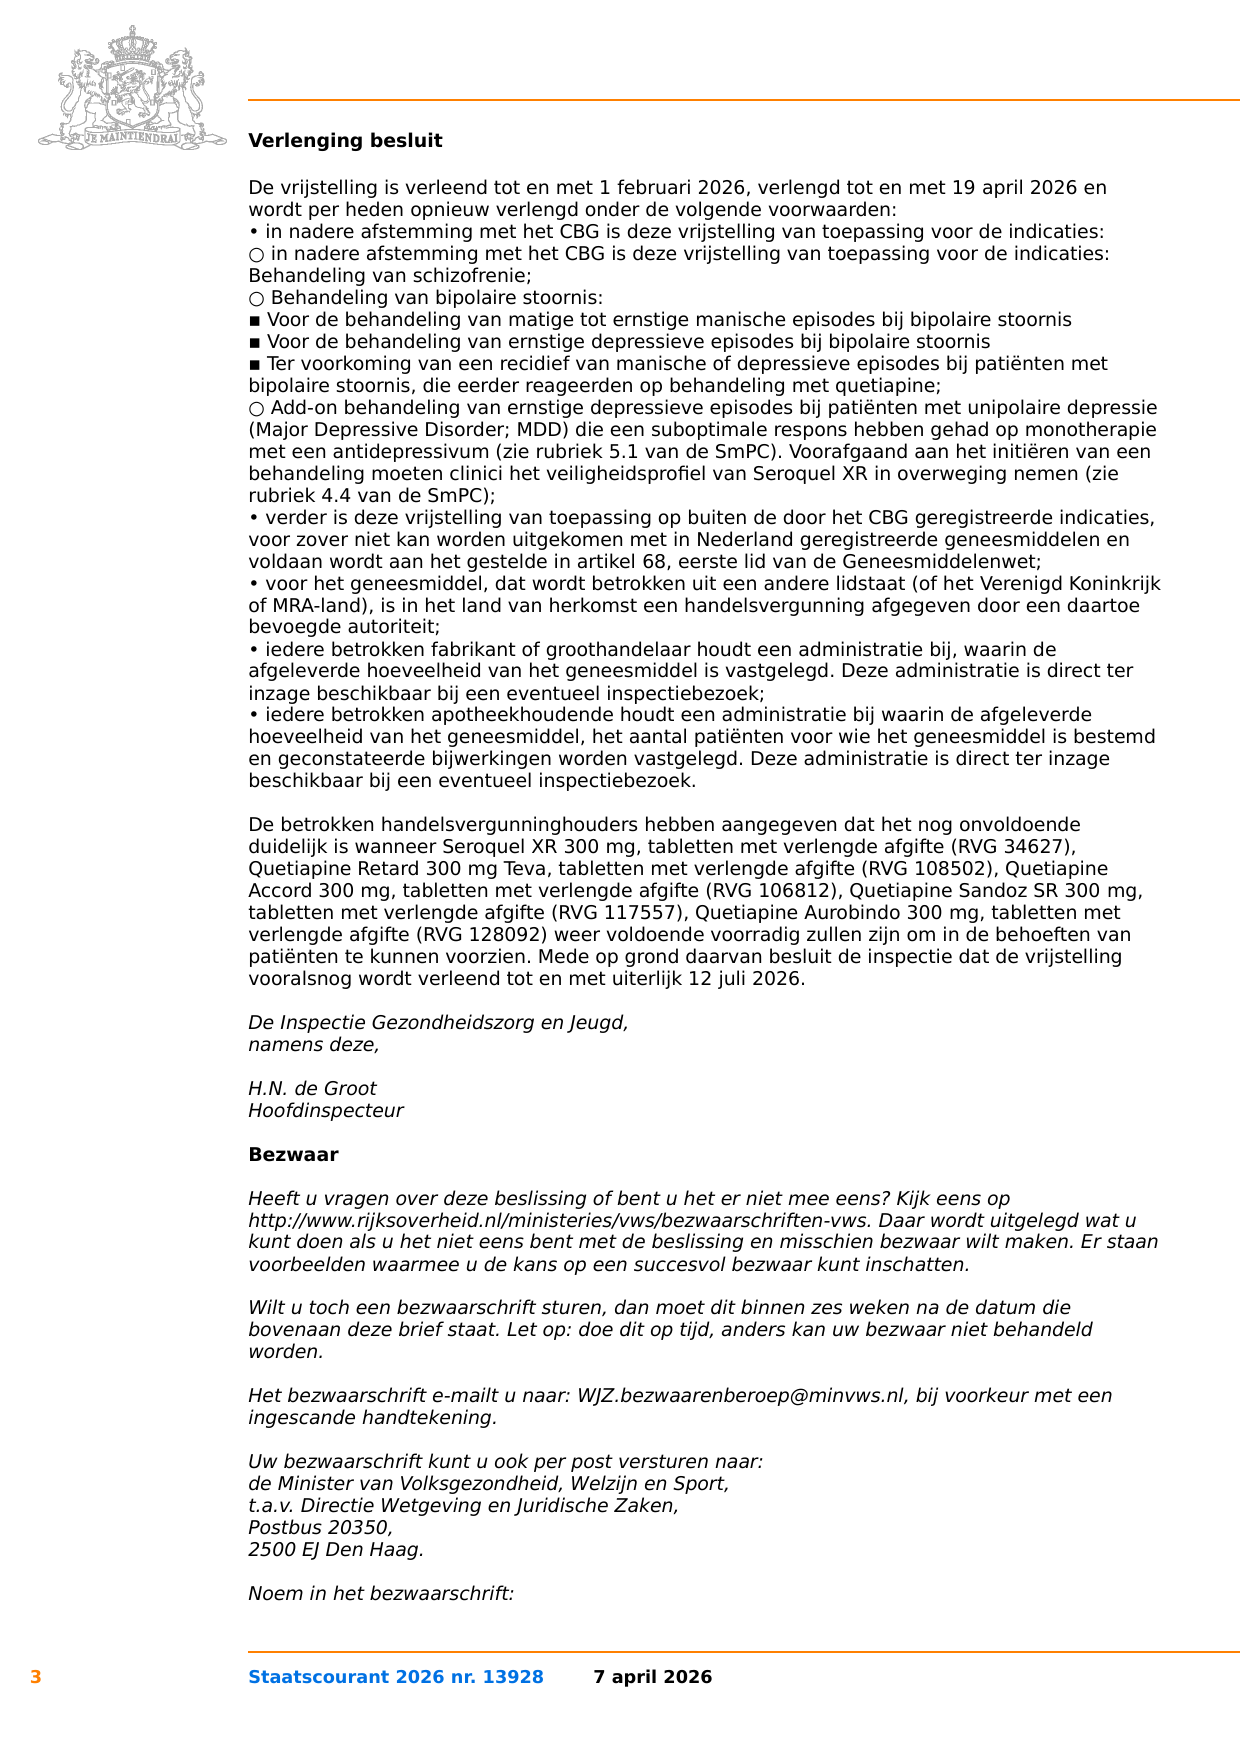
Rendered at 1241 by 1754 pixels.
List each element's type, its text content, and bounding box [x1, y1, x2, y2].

text Het bezwaarschrift e-mailt u naar: WJZ.bezwaarenberoep@minvws.nl, bij voorkeur met een ingescande handtekening. [248, 1385, 1163, 1429]
text • in nadere afstemming met het CBG is deze vrijstelling van toepassing voor de indicaties: [248, 221, 1163, 243]
text Heeft u vragen over deze beslissing of bent u het er niet mee eens? Kijk eens op http://www.rijksoverheid.nl/ministeries/vws/bezwaarschriften-vws. Daar wordt uitgelegd wat u kunt doen als u het niet eens bent met de beslissing en misschien bezwaar wilt maken. Er staan voorbeelden waarmee u de kans op een succesvol bezwaar kunt inschatten. [248, 1187, 1163, 1275]
text Bezwaar [248, 1144, 1163, 1166]
subtitle Verlenging besluit [248, 130, 1163, 152]
text • iedere betrokken fabrikant of groothandelaar houdt een administratie bij, waarin de afgeleverde hoeveelheid van het geneesmiddel is vastgelegd. Deze administratie is direct ter inzage beschikbaar bij een eventueel inspectiebezoek; [248, 638, 1163, 704]
text ○ Add-on behandeling van ernstige depressieve episodes bij patiënten met unipolaire depressie (Major Depressive Disorder; MDD) die een suboptimale respons hebben gehad op monotherapie met een antidepressivum (zie rubriek 5.1 van de SmPC). Voorafgaand aan het initiëren van een behandeling moeten clinici het veiligheidsprofiel van Seroquel XR in overweging nemen (zie rubriek 4.4 van de SmPC); [248, 397, 1163, 507]
text • verder is deze vrijstelling van toepassing op buiten de door het CBG geregistreerde indicaties, voor zover niet kan worden uitgekomen met in Nederland geregistreerde geneesmiddelen en voldaan wordt aan het gestelde in artikel 68, eerste lid van de Geneesmiddelenwet; [248, 507, 1163, 572]
text Noem in het bezwaarschrift: [248, 1583, 1163, 1605]
picture [38, 25, 227, 150]
text • voor het geneesmiddel, dat wordt betrokken uit een andere lidstaat (of het Verenigd Koninkrijk of MRA-land), is in het land van herkomst een handelsvergunning afgegeven door een daartoe bevoegde autoriteit; [248, 572, 1163, 638]
text ○ Behandeling van bipolaire stoornis: [248, 287, 1163, 309]
text t.a.v. Directie Wetgeving en Juridische Zaken, [248, 1495, 1163, 1517]
text ▪ Voor de behandeling van ernstige depressieve episodes bij bipolaire stoornis [248, 331, 1163, 353]
text Uw bezwaarschrift kunt u ook per post versturen naar: [248, 1451, 1163, 1473]
text ○ in nadere afstemming met het CBG is deze vrijstelling van toepassing voor de indicaties: Behandeling van schizofrenie; [248, 243, 1163, 287]
text De vrijstelling is verleend tot en met 1 februari 2026, verlengd tot en met 19 april 2026 en wordt per heden opnieuw verlengd onder de volgende voorwaarden: [248, 177, 1163, 221]
text ▪ Ter voorkoming van een recidief van manische of depressieve episodes bij patiënten met bipolaire stoornis, die eerder reageerden op behandeling met quetiapine; [248, 353, 1163, 397]
text de Minister van Volksgezondheid, Welzijn en Sport, [248, 1473, 1163, 1495]
text 2500 EJ Den Haag. [248, 1539, 1163, 1561]
text De betrokken handelsvergunninghouders hebben aangegeven dat het nog onvoldoende duidelijk is wanneer Seroquel XR 300 mg, tabletten met verlengde afgifte (RVG 34627), Quetiapine Retard 300 mg Teva, tabletten met verlengde afgifte (RVG 108502), Quetiapine Accord 300 mg, tabletten met verlengde afgifte (RVG 106812), Quetiapine Sandoz SR 300 mg, tabletten met verlengde afgifte (RVG 117557), Quetiapine Aurobindo 300 mg, tabletten met verlengde afgifte (RVG 128092) weer voldoende voorradig zullen zijn om in de behoeften van patiënten te kunnen voorzien. Mede op grond daarvan besluit de inspectie dat de vrijstelling vooralsnog wordt verleend tot en met uiterlijk 12 juli 2026. [248, 814, 1163, 990]
text Postbus 20350, [248, 1517, 1163, 1539]
text De Inspectie Gezondheidszorg en Jeugd, namens deze, H.N. de Groot Hoofdinspecteur [248, 1012, 1163, 1122]
text • iedere betrokken apotheekhoudende houdt een administratie bij waarin de afgeleverde hoeveelheid van het geneesmiddel, het aantal patiënten voor wie het geneesmiddel is bestemd en geconstateerde bijwerkingen worden vastgelegd. Deze administratie is direct ter inzage beschikbaar bij een eventueel inspectiebezoek. [248, 704, 1163, 792]
text ▪ Voor de behandeling van matige tot ernstige manische episodes bij bipolaire stoornis [248, 309, 1163, 331]
text Wilt u toch een bezwaarschrift sturen, dan moet dit binnen zes weken na de datum die bovenaan deze brief staat. Let op: doe dit op tijd, anders kan uw bezwaar niet behandeld worden. [248, 1297, 1163, 1363]
